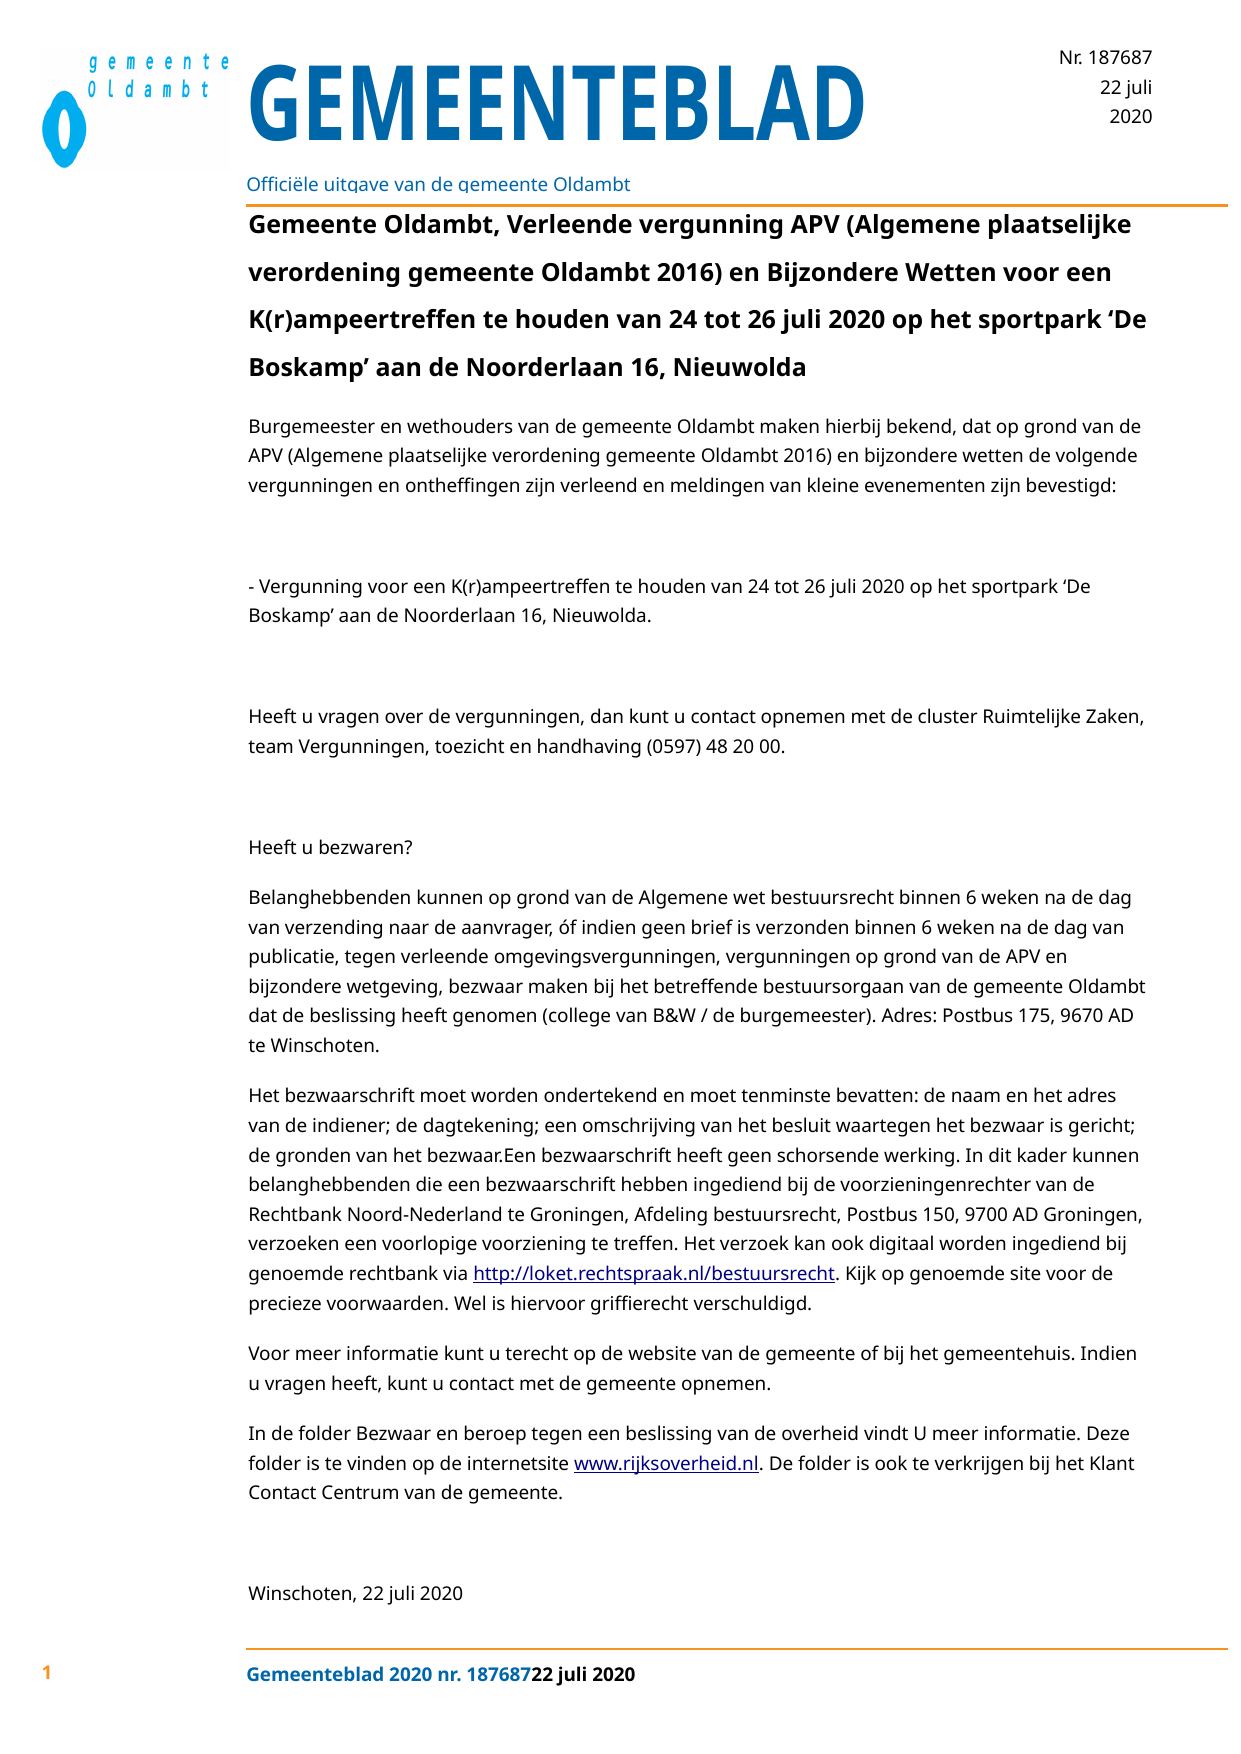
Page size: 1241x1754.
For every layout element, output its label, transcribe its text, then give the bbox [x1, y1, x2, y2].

text - Vergunning voor een K(r)ampeertreffen te houden van 24 tot 26 juli 2020 op het sportpark ‘De Boskamp’ aan de Noorderlaan 16, Nieuwolda. [248, 573, 1152, 628]
text In de folder Bezwaar en beroep tegen een beslissing van de overheid vindt U meer informatie. Deze folder is te vinden op de internetsite www.rijksoverheid.nl. De folder is ook te verkrijgen bij het Klant Contact Centrum van de gemeente. [248, 1420, 1152, 1505]
text Heeft u bezwaren? [248, 834, 1152, 860]
picture [41, 47, 231, 172]
text Heeft u vragen over de vergunningen, dan kunt u contact opnemen met de cluster Ruimtelijke Zaken, team Vergunningen, toezicht en handhaving (0597) 48 20 00. [248, 703, 1152, 759]
text Voor meer informatie kunt u terecht op de website van de gemeente of bij het gemeentehuis. Indien u vragen heeft, kunt u contact met de gemeente opnemen. [248, 1340, 1152, 1396]
text Gemeente Oldambt, Verleende vergunning APV (Algemene plaatselijke verordening gemeente Oldambt 2016) en Bijzondere Wetten voor een K(r)ampeertreffen te houden van 24 tot 26 juli 2020 op het sportpark ‘De Boskamp’ aan de Noorderlaan 16, Nieuwolda [248, 207, 1152, 384]
text Winschoten, 22 juli 2020 [248, 1580, 1152, 1606]
text Belanghebbenden kunnen op grond van de Algemene wet bestuursrecht binnen 6 weken na de dag van verzending naar de aanvrager, óf indien geen brief is verzonden binnen 6 weken na de dag van publicatie, tegen verleende omgevingsvergunningen, vergunningen op grond van de APV en bijzondere wetgeving, bezwaar maken bij het betreffende bestuursorgaan van de gemeente Oldambt dat de beslissing heeft genomen (college van B&W / de burgemeester). Adres: Postbus 175, 9670 AD te Winschoten. [248, 884, 1152, 1058]
text Het bezwaarschrift moet worden ondertekend en moet tenminste bevatten: de naam en het adres van de indiener; de dagtekening; een omschrijving van het besluit waartegen het bezwaar is gericht; de gronden van het bezwaar.Een bezwaarschrift heeft geen schorsende werking. In dit kader kunnen belanghebbenden die een bezwaarschrift hebben ingediend bij de voorzieningenrechter van de Rechtbank Noord-Nederland te Groningen, Afdeling bestuursrecht, Postbus 150, 9700 AD Groningen, verzoeken een voorlopige voorziening te treffen. Het verzoek kan ook digitaal worden ingediend bij genoemde rechtbank via http://loket.rechtspraak.nl/bestuursrecht. Kijk op genoemde site voor de precieze voorwaarden. Wel is hiervoor griffierecht verschuldigd. [248, 1083, 1152, 1316]
text Burgemeester en wethouders van de gemeente Oldambt maken hierbij bekend, dat op grond van de APV (Algemene plaatselijke verordening gemeente Oldambt 2016) en bijzondere wetten de volgende vergunningen en ontheffingen zijn verleend en meldingen van kleine evenementen zijn bevestigd: [248, 413, 1152, 498]
